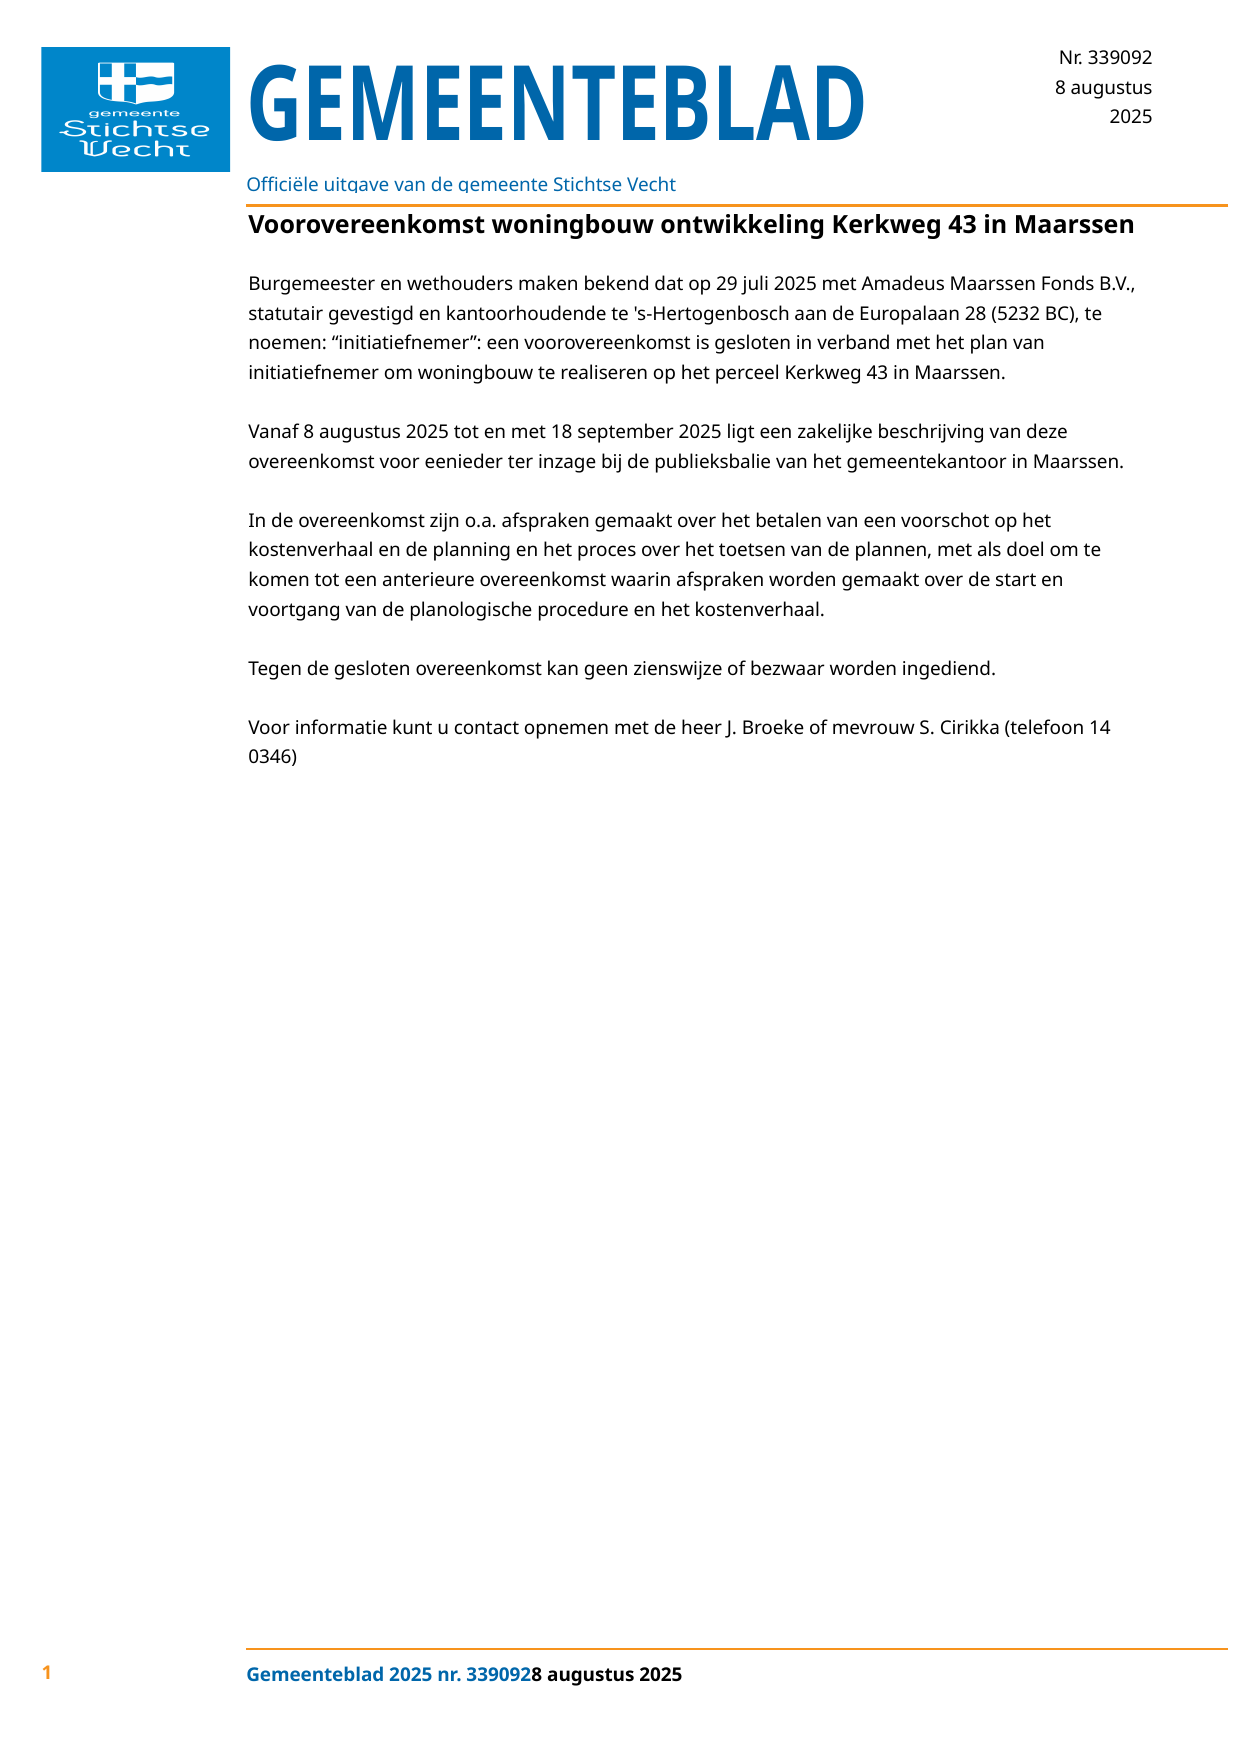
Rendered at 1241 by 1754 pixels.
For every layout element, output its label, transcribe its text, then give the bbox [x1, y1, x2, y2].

text Voorovereenkomst woningbouw ontwikkeling Kerkweg 43 in Maarssen [248, 207, 1152, 241]
picture [137, 63, 174, 103]
text Voor informatie kunt u contact opnemen met de heer J. Broeke of mevrouw S. Cirikka (telefoon 14 0346) [248, 714, 1152, 769]
text Tegen de gesloten overeenkomst kan geen zienswijze of bezwaar worden ingediend. [248, 655, 1152, 681]
text Burgemeester en wethouders maken bekend dat op 29 juli 2025 met Amadeus Maarssen Fonds B.V., statutair gevestigd en kantoorhoudende te 's-Hertogenbosch aan de Europalaan 28 (5232 BC), te noemen: “initiatiefnemer”: een voorovereenkomst is gesloten in verband met het plan van initiatiefnemer om woningbouw te realiseren op het perceel Kerkweg 43 in Maarssen. [248, 270, 1152, 385]
text Vanaf 8 augustus 2025 tot en met 18 september 2025 ligt een zakelijke beschrijving van deze overeenkomst voor eenieder ter inzage bij de publieksbalie van het gemeentekantoor in Maarssen. [248, 418, 1152, 473]
picture [99, 63, 135, 101]
text In de overeenkomst zijn o.a. afspraken gemaakt over het betalen van een voorschot op het kostenverhaal en de planning en het proces over het toetsen van de plannen, met als doel om te komen tot een anterieure overeenkomst waarin afspraken worden gemaakt over de start en voortgang van de planologische procedure en het kostenverhaal. [248, 507, 1152, 621]
